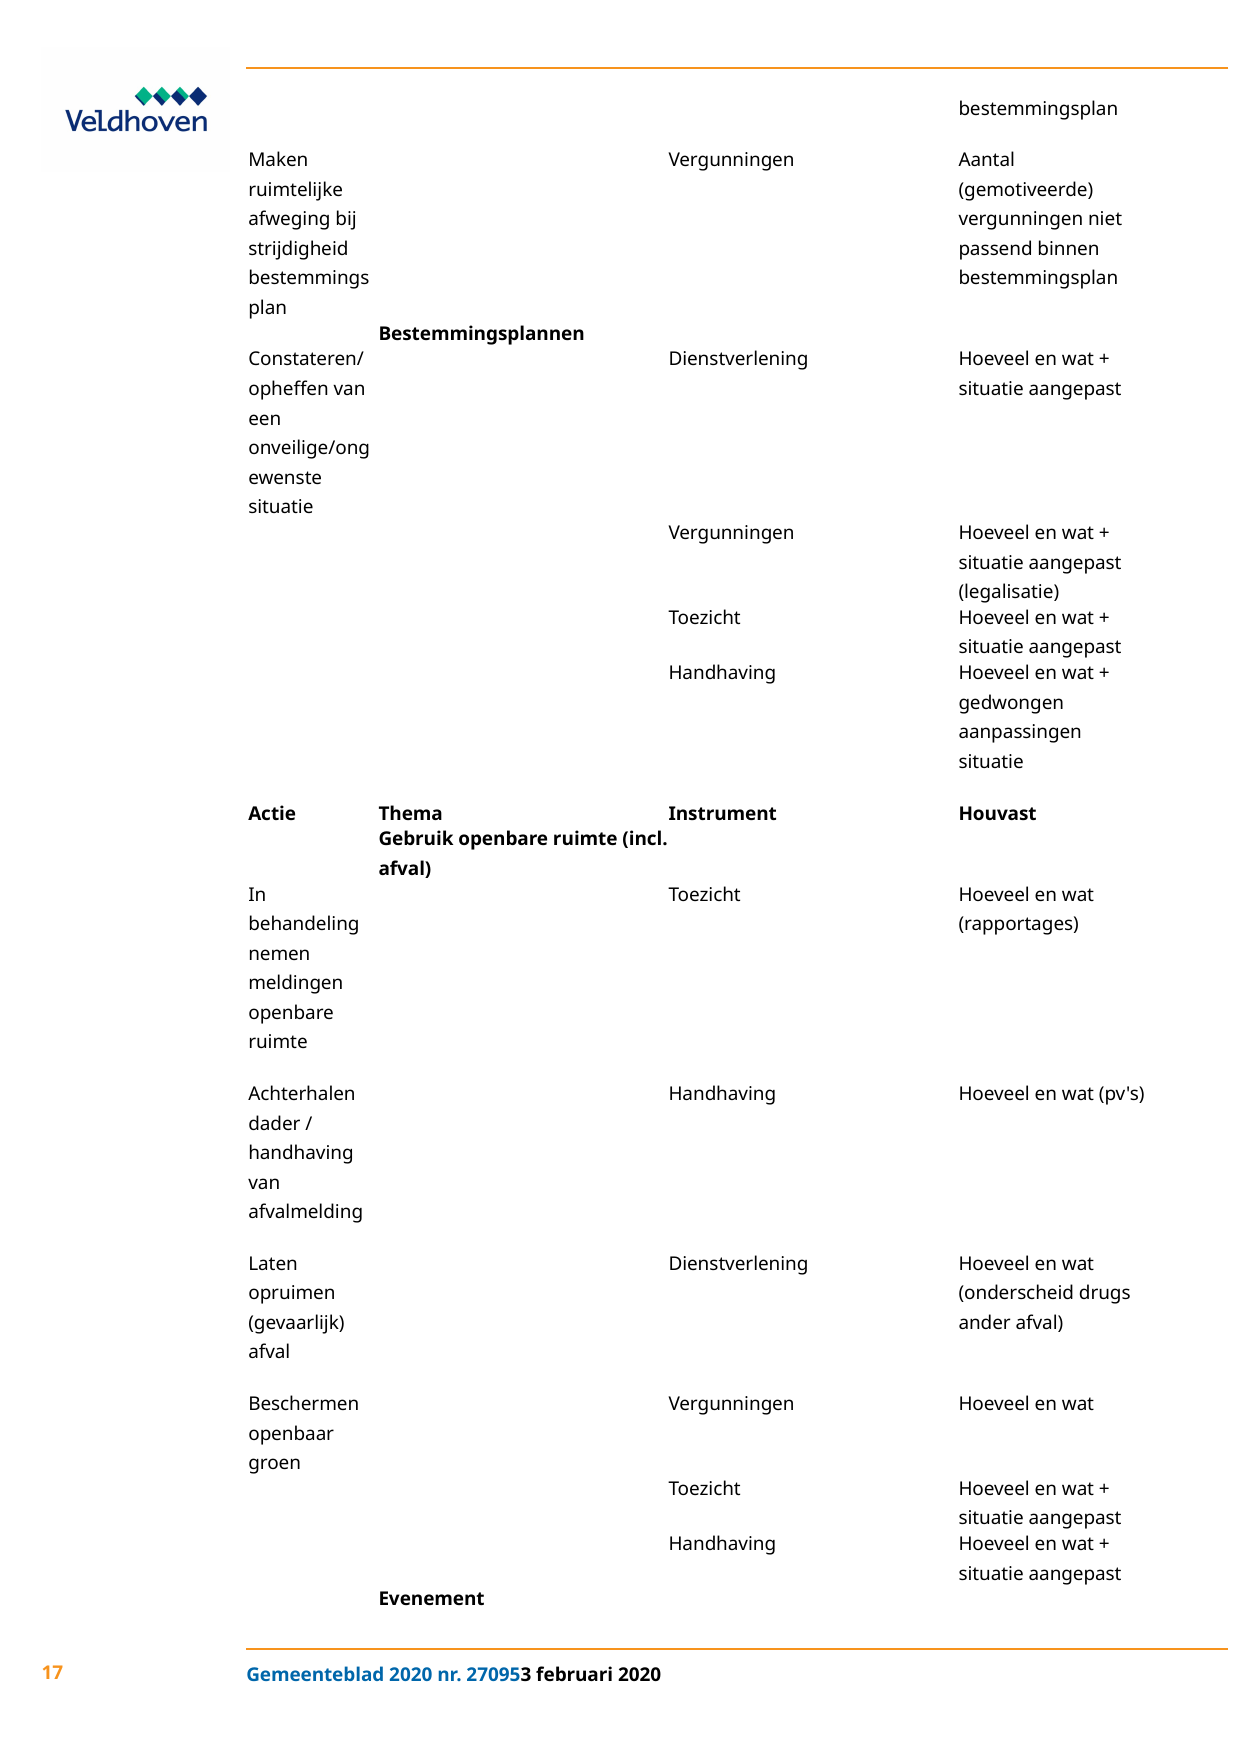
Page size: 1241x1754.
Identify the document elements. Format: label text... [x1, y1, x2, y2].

table_cell Handhaving [668, 660, 958, 774]
table_cell [248, 1586, 378, 1611]
table_cell [378, 1250, 668, 1364]
table_cell Toezicht [668, 604, 958, 659]
table_cell Instrument [668, 800, 958, 825]
table_cell Achterhalen dader / handhaving van afvalmelding [248, 1080, 378, 1224]
table_cell Hoeveel en wat + situatie aangepast (legalisatie) [958, 519, 1152, 604]
table_cell [248, 825, 378, 881]
table_cell Handhaving [668, 1530, 958, 1586]
table_cell [248, 121, 378, 146]
table_cell [668, 1054, 958, 1080]
table_cell [378, 1475, 668, 1530]
table_cell [378, 1530, 668, 1586]
table_cell [378, 1224, 668, 1250]
table_cell Hoeveel en wat + situatie aangepast [958, 1530, 1152, 1586]
table_cell Dienstverlening [668, 346, 958, 519]
table_cell [378, 604, 668, 659]
table_cell [378, 1390, 668, 1475]
table_cell [958, 1586, 1152, 1611]
table_cell Maken ruimtelijke afweging bij strijdigheid bestemmingsplan [248, 146, 378, 320]
table_cell Bestemmingsplannen [378, 320, 668, 346]
table_cell [378, 660, 668, 774]
table_cell [248, 320, 378, 346]
table_cell [378, 346, 668, 519]
table_cell Handhaving [668, 1080, 958, 1224]
table_cell [668, 95, 958, 121]
table_cell Toezicht [668, 1475, 958, 1530]
table_cell [378, 146, 668, 320]
table_cell [958, 1364, 1152, 1390]
table_cell Hoeveel en wat (pv's) [958, 1080, 1152, 1224]
table_cell Aantal (gemotiveerde) vergunningen niet passend binnen bestemmingsplan [958, 146, 1152, 320]
table_cell Hoeveel en wat + situatie aangepast [958, 1475, 1152, 1530]
table_cell Hoeveel en wat + situatie aangepast [958, 346, 1152, 519]
table_cell [248, 774, 378, 800]
table_cell [248, 1364, 378, 1390]
table_cell [248, 604, 378, 659]
table_cell [378, 1364, 668, 1390]
table_cell [668, 1586, 958, 1611]
table_cell [958, 320, 1152, 346]
table_cell [248, 95, 378, 121]
table_cell Evenement [378, 1586, 668, 1611]
table_cell [668, 1224, 958, 1250]
table_cell [248, 660, 378, 774]
table_cell Gebruik openbare ruimte (incl. afval) [378, 825, 668, 881]
table_cell In behandeling nemen meldingen openbare ruimte [248, 881, 378, 1054]
table_cell Houvast [958, 800, 1152, 825]
table_cell Vergunningen [668, 519, 958, 604]
table_cell [958, 774, 1152, 800]
table_cell Constateren/opheffen van een onveilige/ongewenste situatie [248, 346, 378, 519]
table_cell [378, 774, 668, 800]
table_cell [668, 825, 958, 881]
table_cell [248, 1054, 378, 1080]
table_cell [958, 1224, 1152, 1250]
table_cell Vergunningen [668, 1390, 958, 1475]
table_cell Hoeveel en wat + gedwongen aanpassingen situatie [958, 660, 1152, 774]
table_cell [958, 1054, 1152, 1080]
table_cell [378, 519, 668, 604]
table_cell Toezicht [668, 881, 958, 1054]
table_cell [248, 519, 378, 604]
table_cell [378, 1080, 668, 1224]
table_cell Hoeveel en wat (rapportages) [958, 881, 1152, 1054]
table_cell Hoeveel en wat + situatie aangepast [958, 604, 1152, 659]
table_cell [248, 1224, 378, 1250]
table_cell [958, 825, 1152, 881]
table_cell [378, 95, 668, 121]
table_cell Vergunningen [668, 146, 958, 320]
table_cell [668, 1364, 958, 1390]
table_cell Laten opruimen (gevaarlijk) afval [248, 1250, 378, 1364]
table_cell bestemmingsplan [958, 95, 1152, 121]
table_cell Hoeveel en wat [958, 1390, 1152, 1475]
table_cell [378, 121, 668, 146]
table_cell [668, 320, 958, 346]
table_cell Beschermen openbaar groen [248, 1390, 378, 1475]
table_cell [958, 121, 1152, 146]
table_cell Actie [248, 800, 378, 825]
table_cell [378, 881, 668, 1054]
picture [41, 47, 231, 172]
table_cell Thema [378, 800, 668, 825]
table_cell Hoeveel en wat (onderscheid drugs ander afval) [958, 1250, 1152, 1364]
table_cell [668, 774, 958, 800]
table_cell Dienstverlening [668, 1250, 958, 1364]
table_cell [378, 1054, 668, 1080]
table_cell [248, 1530, 378, 1586]
table_cell [248, 1475, 378, 1530]
table_cell [668, 121, 958, 146]
